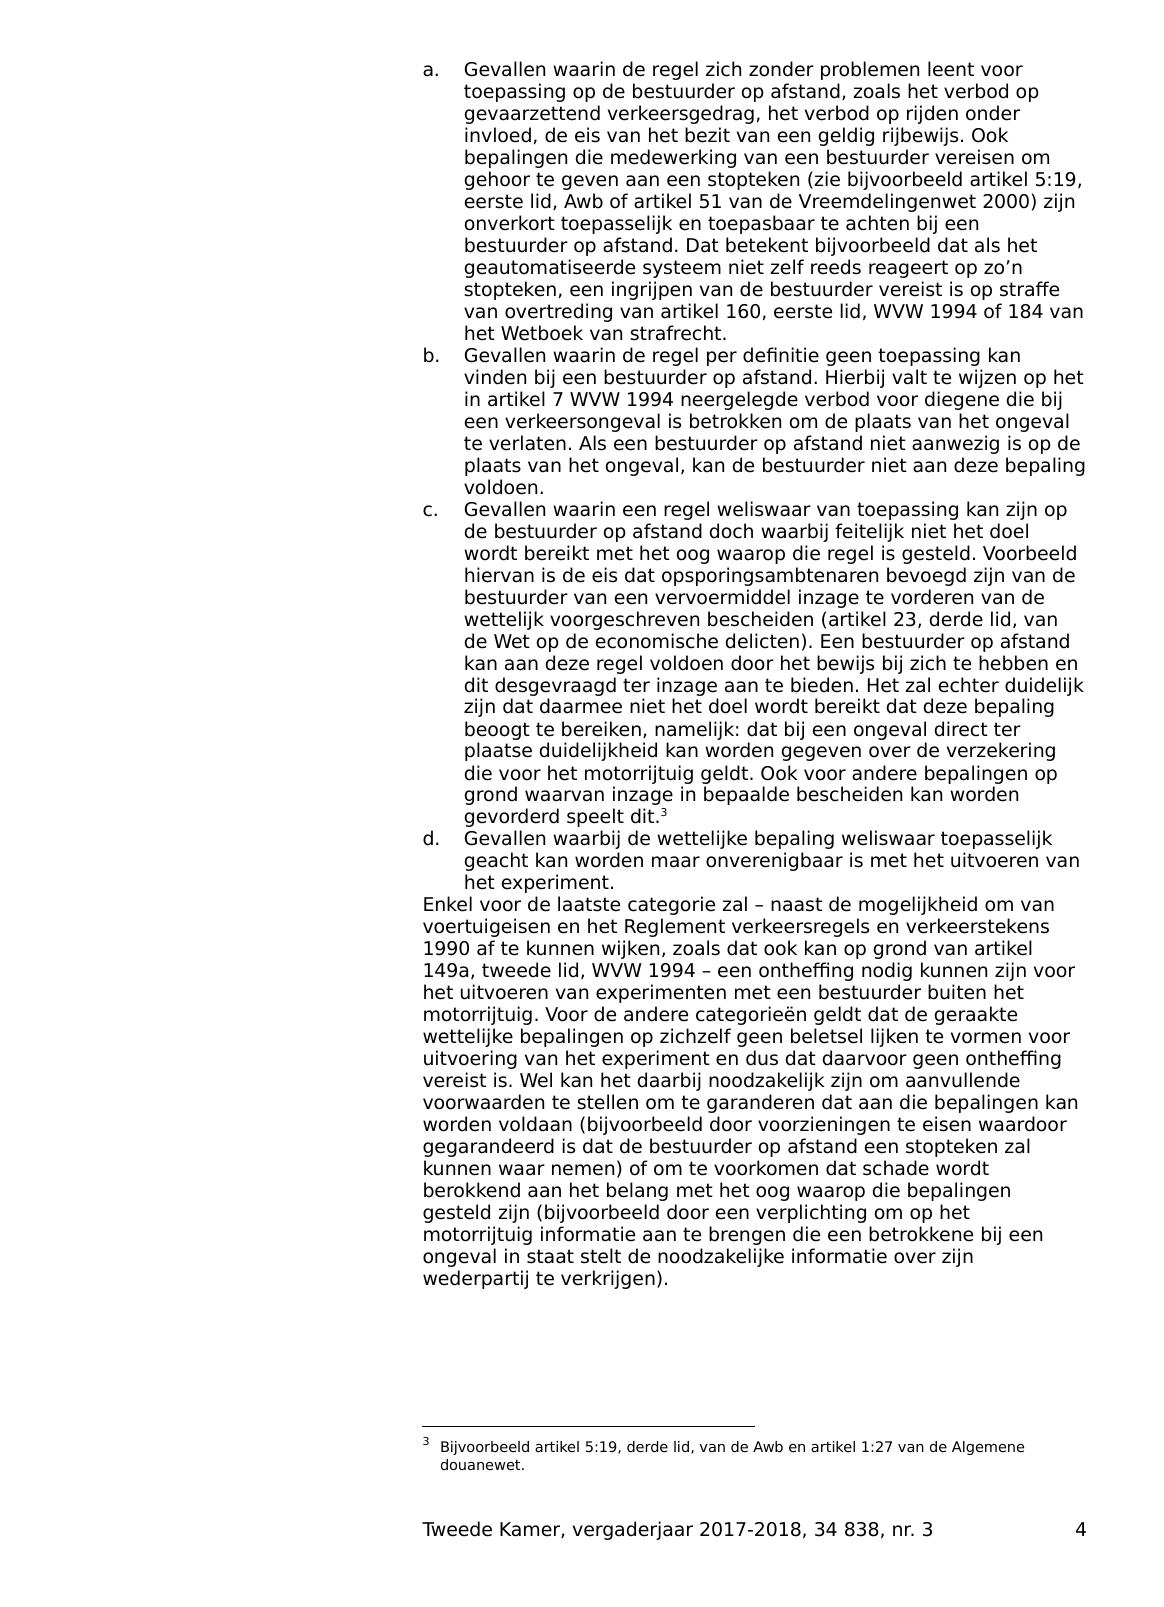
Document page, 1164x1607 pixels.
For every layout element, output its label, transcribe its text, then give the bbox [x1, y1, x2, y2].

text a. Gevallen waarin de regel zich zonder problemen leent voor toepassing op de bestuurder op afstand, zoals het verbod op gevaarzettend verkeersgedrag, het verbod op rijden onder invloed, de eis van het bezit van een geldig rijbewijs. Ook bepalingen die medewerking van een bestuurder vereisen om gehoor te geven aan een stopteken (zie bijvoorbeeld artikel 5:19, eerste lid, Awb of artikel 51 van de Vreemdelingenwet 2000) zijn onverkort toepasselijk en toepasbaar te achten bij een bestuurder op afstand. Dat betekent bijvoorbeeld dat als het geautomatiseerde systeem niet zelf reeds reageert op zo’n stopteken, een ingrijpen van de bestuurder vereist is op straffe van overtreding van artikel 160, eerste lid, WVW 1994 of 184 van het Wetboek van strafrecht. [422, 59, 1087, 345]
text Bijvoorbeeld artikel 5:19, derde lid, van de Awb en artikel 1:27 van de Algemene douanewet. [422, 1435, 1087, 1474]
text c. Gevallen waarin een regel weliswaar van toepassing kan zijn op de bestuurder op afstand doch waarbij feitelijk niet het doel wordt bereikt met het oog waarop die regel is gesteld. Voorbeeld hiervan is de eis dat opsporingsambtenaren bevoegd zijn van de bestuurder van een vervoermiddel inzage te vorderen van de wettelijk voorgeschreven bescheiden (artikel 23, derde lid, van de Wet op de economische delicten). Een bestuurder op afstand kan aan deze regel voldoen door het bewijs bij zich te hebben en dit desgevraagd ter inzage aan te bieden. Het zal echter duidelijk zijn dat daarmee niet het doel wordt bereikt dat deze bepaling beoogt te bereiken, namelijk: dat bij een ongeval direct ter plaatse duidelijkheid kan worden gegeven over de verzekering die voor het motorrijtuig geldt. Ook voor andere bepalingen op grond waarvan inzage in bepaalde bescheiden kan worden gevorderd speelt dit. [422, 499, 1087, 828]
text d. Gevallen waarbij de wettelijke bepaling weliswaar toepasselijk geacht kan worden maar onverenigbaar is met het uitvoeren van het experiment. [422, 828, 1087, 894]
text b. Gevallen waarin de regel per definitie geen toepassing kan vinden bij een bestuurder op afstand. Hierbij valt te wijzen op het in artikel 7 WVW 1994 neergelegde verbod voor diegene die bij een verkeersongeval is betrokken om de plaats van het ongeval te verlaten. Als een bestuurder op afstand niet aanwezig is op de plaats van het ongeval, kan de bestuurder niet aan deze bepaling voldoen. [422, 345, 1087, 499]
text Enkel voor de laatste categorie zal – naast de mogelijkheid om van voertuigeisen en het Reglement verkeersregels en verkeerstekens 1990 af te kunnen wijken, zoals dat ook kan op grond van artikel 149a, tweede lid, WVW 1994 – een ontheffing nodig kunnen zijn voor het uitvoeren van experimenten met een bestuurder buiten het motorrijtuig. Voor de andere categorieën geldt dat de geraakte wettelijke bepalingen op zichzelf geen beletsel lijken te vormen voor uitvoering van het experiment en dus dat daarvoor geen ontheffing vereist is. Wel kan het daarbij noodzakelijk zijn om aanvullende voorwaarden te stellen om te garanderen dat aan die bepalingen kan worden voldaan (bijvoorbeeld door voorzieningen te eisen waardoor gegarandeerd is dat de bestuurder op afstand een stopteken zal kunnen waar nemen) of om te voorkomen dat schade wordt berokkend aan het belang met het oog waarop die bepalingen gesteld zijn (bijvoorbeeld door een verplichting om op het motorrijtuig informatie aan te brengen die een betrokkene bij een ongeval in staat stelt de noodzakelijke informatie over zijn wederpartij te verkrijgen). [422, 894, 1087, 1290]
